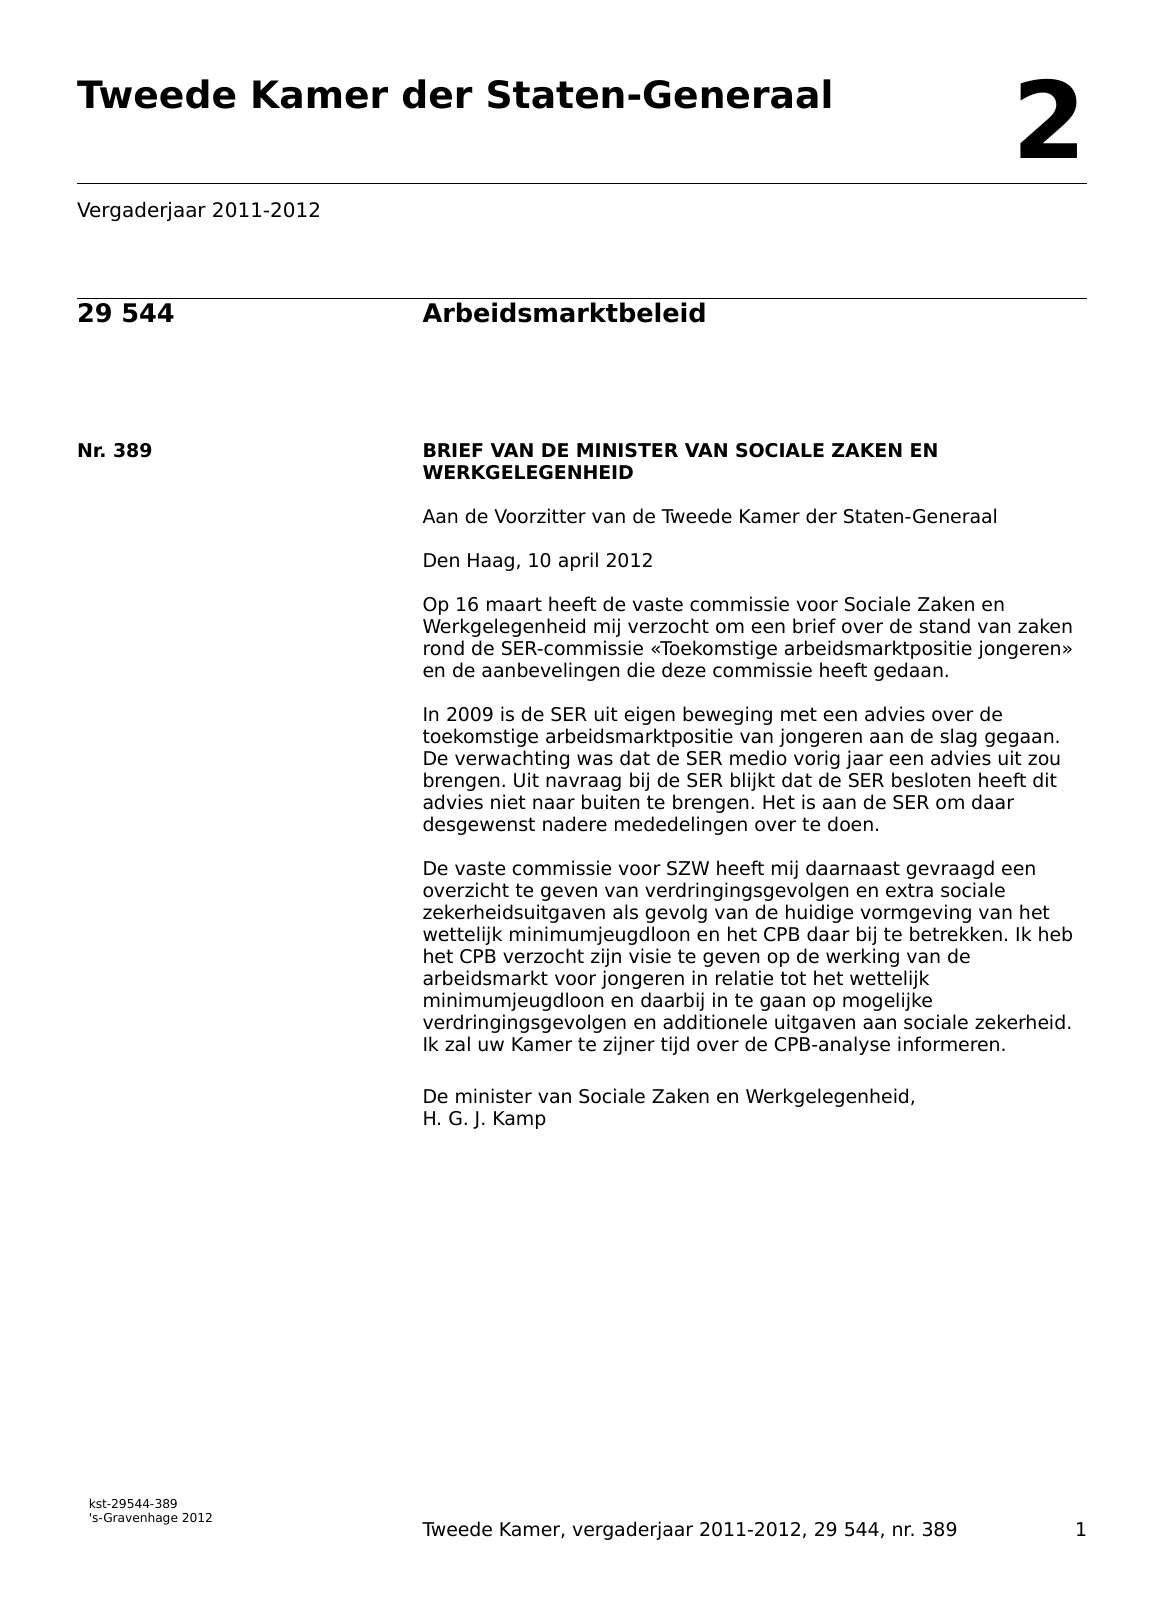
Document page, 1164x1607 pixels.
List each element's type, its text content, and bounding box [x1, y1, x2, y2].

subtitle 29 544 Arbeidsmarktbeleid [77, 299, 1087, 329]
text kst-29544-389 [88, 1497, 323, 1511]
table_cell Vergaderjaar 2011-2012 [77, 184, 1087, 298]
text Op 16 maart heeft de vaste commissie voor Sociale Zaken en Werkgelegenheid mij verzocht om een brief over de stand van zaken rond de SER-commissie «Toekomstige arbeidsmarktpositie jongeren» en de aanbevelingen die deze commissie heeft gedaan. [422, 594, 1087, 682]
text De vaste commissie voor SZW heeft mij daarnaast gevraagd een overzicht te geven van verdringingsgevolgen en extra sociale zekerheidsuitgaven als gevolg van de huidige vormgeving van het wettelijk minimumjeugdloon en het CPB daar bij te betrekken. Ik heb het CPB verzocht zijn visie te geven op de werking van de arbeidsmarkt voor jongeren in relatie tot het wettelijk minimumjeugdloon en daarbij in te gaan op mogelijke verdringingsgevolgen en additionele uitgaven aan sociale zekerheid. Ik zal uw Kamer te zijner tijd over de CPB-analyse informeren. [422, 858, 1087, 1056]
text Den Haag, 10 april 2012 [422, 550, 1087, 572]
text Aan de Voorzitter van de Tweede Kamer der Staten-Generaal [422, 506, 1087, 528]
table_header Tweede Kamer der Staten-Generaal [77, 59, 886, 183]
text De minister van Sociale Zaken en Werkgelegenheid, H. G. J. Kamp [422, 1086, 1087, 1130]
text In 2009 is de SER uit eigen beweging met een advies over de toekomstige arbeidsmarktpositie van jongeren aan de slag gegaan. De verwachting was dat de SER medio vorig jaar een advies uit zou brengen. Uit navraag bij de SER blijkt dat de SER besloten heeft dit advies niet naar buiten te brengen. Het is aan de SER om daar desgewenst nadere mededelingen over te doen. [422, 704, 1087, 836]
table_header 2 [886, 59, 1087, 183]
subtitle Nr. 389 BRIEF VAN DE MINISTER VAN SOCIALE ZAKEN EN WERKGELEGENHEID [77, 440, 1087, 484]
text 's-Gravenhage 2012 [88, 1511, 323, 1525]
